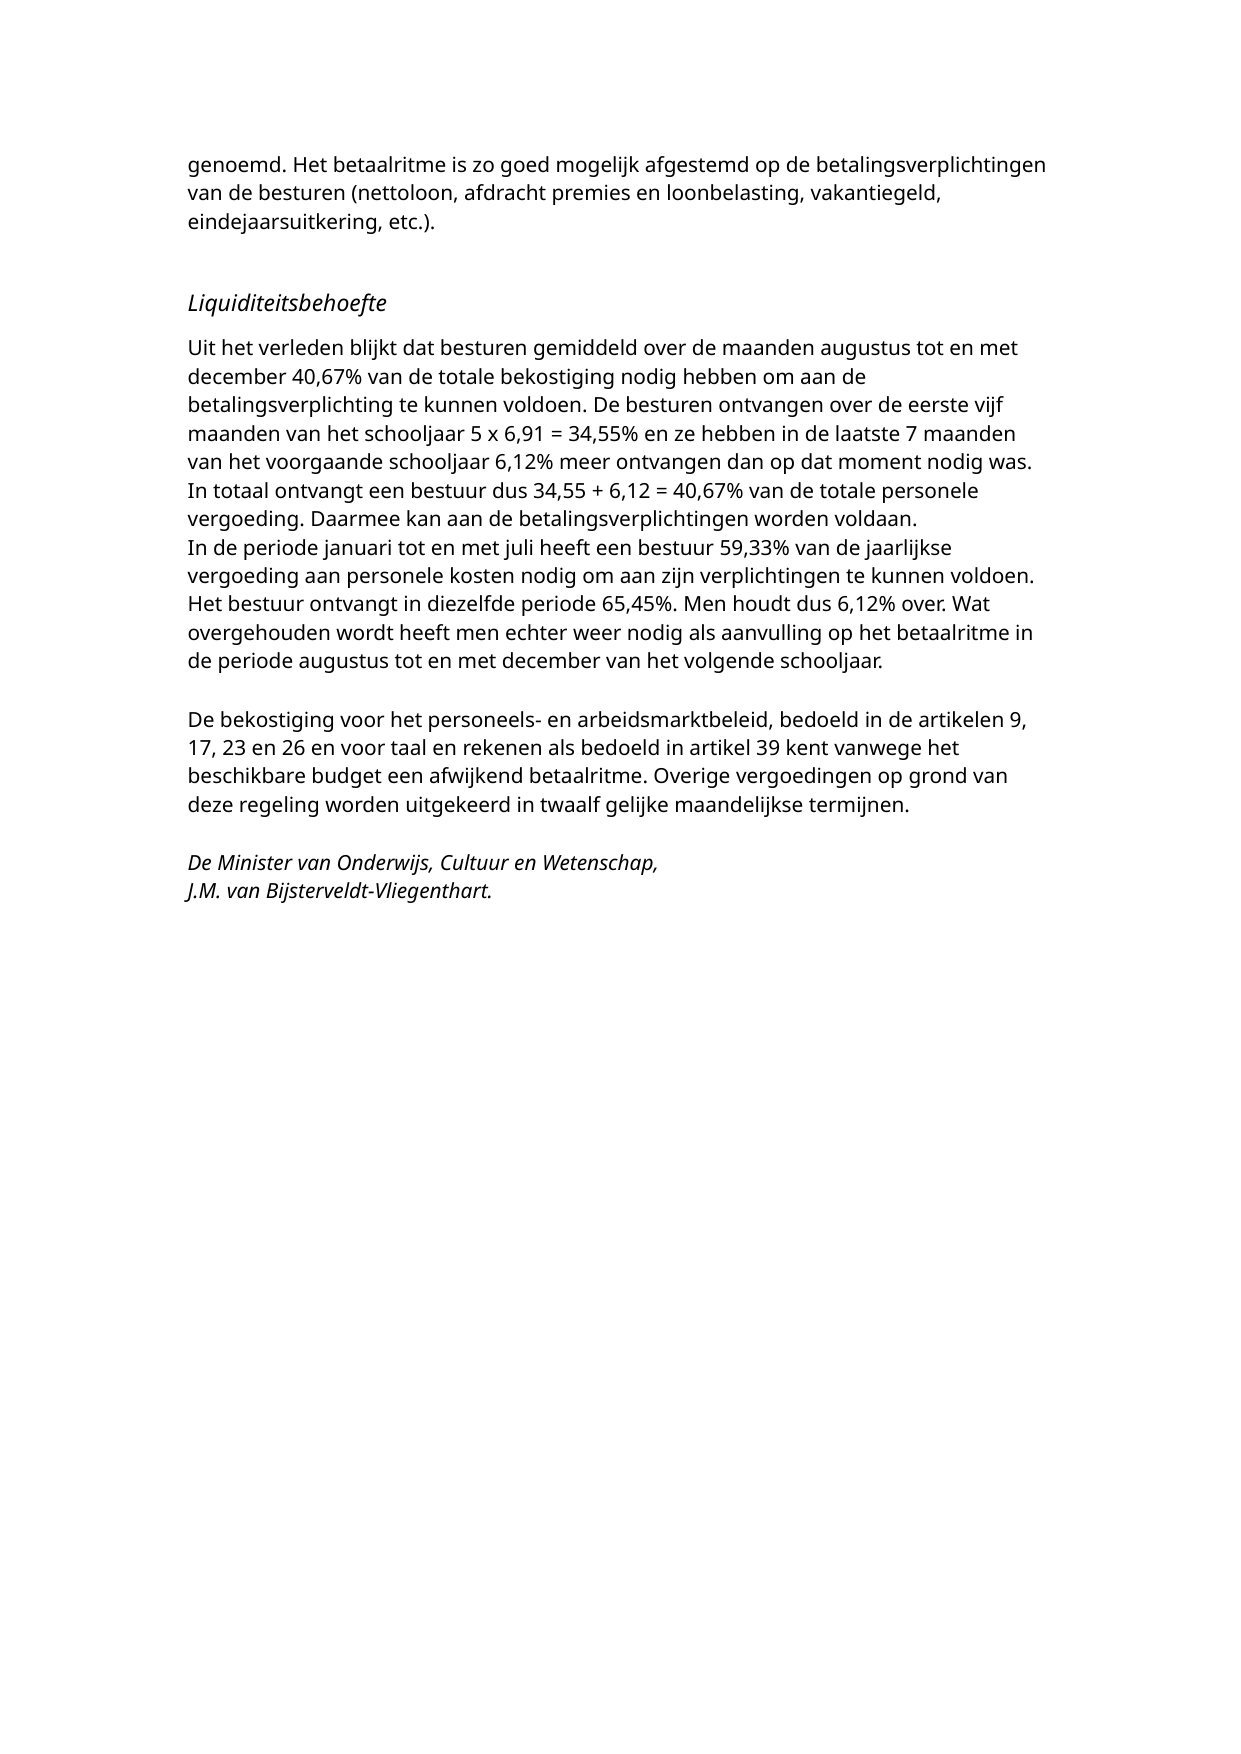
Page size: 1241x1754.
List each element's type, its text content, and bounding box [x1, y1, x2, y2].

text In de periode januari tot en met juli heeft een bestuur 59,33% van de jaarlijkse vergoeding aan personele kosten nodig om aan zijn verplichtingen te kunnen voldoen. Het bestuur ontvangt in diezelfde periode 65,45%. Men houdt dus 6,12% over. Wat overgehouden wordt heeft men echter weer nodig als aanvulling op het betaalritme in de periode augustus tot en met december van het volgende schooljaar. [187, 533, 1053, 675]
text genoemd. Het betaalritme is zo goed mogelijk afgestemd op de betalingsverplichtingen van de besturen (nettoloon, afdracht premies en loonbelasting, vakantiegeld, eindejaarsuitkering, etc.). [187, 150, 1053, 235]
text Uit het verleden blijkt dat besturen gemiddeld over de maanden augustus tot en met december 40,67% van de totale bekostiging nodig hebben om aan de betalingsverplichting te kunnen voldoen. De besturen ontvangen over de eerste vijf maanden van het schooljaar 5 x 6,91 = 34,55% en ze hebben in de laatste 7 maanden van het voorgaande schooljaar 6,12% meer ontvangen dan op dat moment nodig was. In totaal ontvangt een bestuur dus 34,55 + 6,12 = 40,67% van de totale personele vergoeding. Daarmee kan aan de betalingsverplichtingen worden voldaan. [187, 333, 1053, 533]
text De bekostiging voor het personeels- en arbeidsmarktbeleid, bedoeld in de artikelen 9, 17, 23 en 26 en voor taal en rekenen als bedoeld in artikel 39 kent vanwege het beschikbare budget een afwijkend betaalritme. Overige vergoedingen op grond van deze regeling worden uitgekeerd in twaalf gelijke maandelijkse termijnen. [187, 705, 1053, 818]
subtitle Liquiditeitsbehoefte [187, 287, 1053, 318]
text J.M. van Bijsterveldt-Vliegenthart. [187, 876, 1053, 905]
text De Minister van Onderwijs, Cultuur en Wetenschap, [187, 848, 1053, 876]
